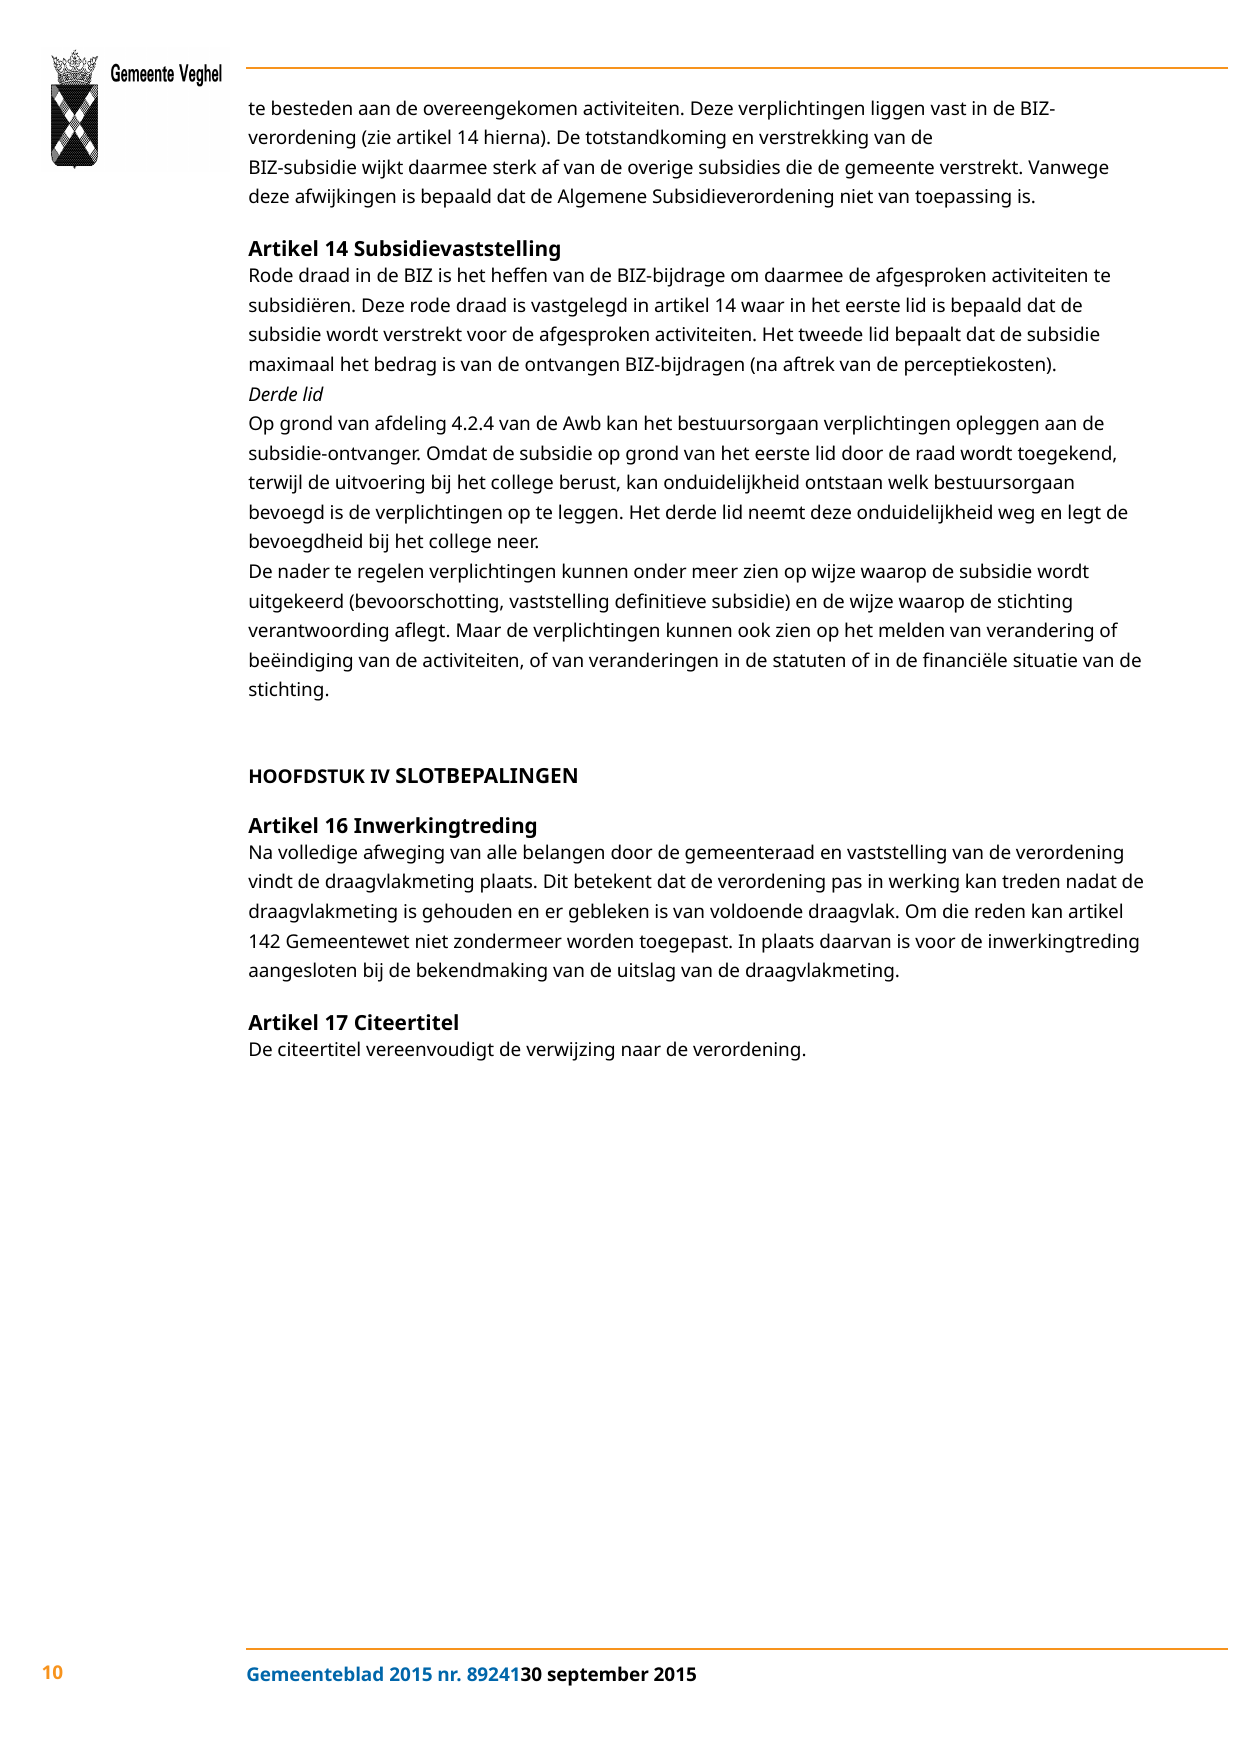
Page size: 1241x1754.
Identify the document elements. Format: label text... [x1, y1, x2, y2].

text Na volledige afweging van alle belangen door de gemeenteraad en vaststelling van de verordening vindt de draagvlakmeting plaats. Dit betekent dat de verordening pas in werking kan treden nadat de draagvlakmeting is gehouden en er gebleken is van voldoende draagvlak. Om die reden kan artikel 142 Gemeentewet niet zondermeer worden toegepast. In plaats daarvan is voor de inwerkingtreding aangesloten bij de bekendmaking van de uitslag van de draagvlakmeting. [248, 839, 1152, 983]
text Rode draad in de BIZ is het heffen van de BIZ-bijdrage om daarmee de afgesproken activiteiten te subsidiëren. Deze rode draad is vastgelegd in artikel 14 waar in het eerste lid is bepaald dat de subsidie wordt verstrekt voor de afgesproken activiteiten. Het tweede lid bepaalt dat de subsidie maximaal het bedrag is van de ontvangen BIZ-bijdragen (na aftrek van de perceptiekosten). [248, 262, 1152, 377]
text Derde lid [248, 381, 1152, 406]
text Artikel 16 Inwerkingtreding [248, 811, 1152, 839]
text Op grond van afdeling 4.2.4 van de Awb kan het bestuursorgaan verplichtingen opleggen aan de subsidie-ontvanger. Omdat de subsidie op grond van het eerste lid door de raad wordt toegekend, terwijl de uitvoering bij het college berust, kan onduidelijkheid ontstaan welk bestuursorgaan bevoegd is de verplichtingen op te leggen. Het derde lid neemt deze onduidelijkheid weg en legt de bevoegdheid bij het college neer. [248, 410, 1152, 554]
text te besteden aan de overeengekomen activiteiten. Deze verplichtingen liggen vast in de BIZ-verordening (zie artikel 14 hierna). De totstandkoming en verstrekking van de [248, 95, 1152, 150]
text HOOFDSTUK IV SLOTBEPALINGEN [248, 761, 1152, 790]
text De citeertitel vereenvoudigt de verwijzing naar de verordening. [248, 1036, 1152, 1062]
text BIZ-subsidie wijkt daarmee sterk af van de overige subsidies die de gemeente verstrekt. Vanwege deze afwijkingen is bepaald dat de Algemene Subsidieverordening niet van toepassing is. [248, 154, 1152, 209]
text Artikel 14 Subsidievaststelling [248, 234, 1152, 262]
text De nader te regelen verplichtingen kunnen onder meer zien op wijze waarop de subsidie wordt uitgekeerd (bevoorschotting, vaststelling definitieve subsidie) en de wijze waarop de stichting verantwoording aflegt. Maar de verplichtingen kunnen ook zien op het melden van verandering of beëindiging van de activiteiten, of van veranderingen in de statuten of in de financiële situatie van de stichting. [248, 558, 1152, 702]
text Artikel 17 Citeertitel [248, 1008, 1152, 1036]
picture [41, 47, 231, 172]
